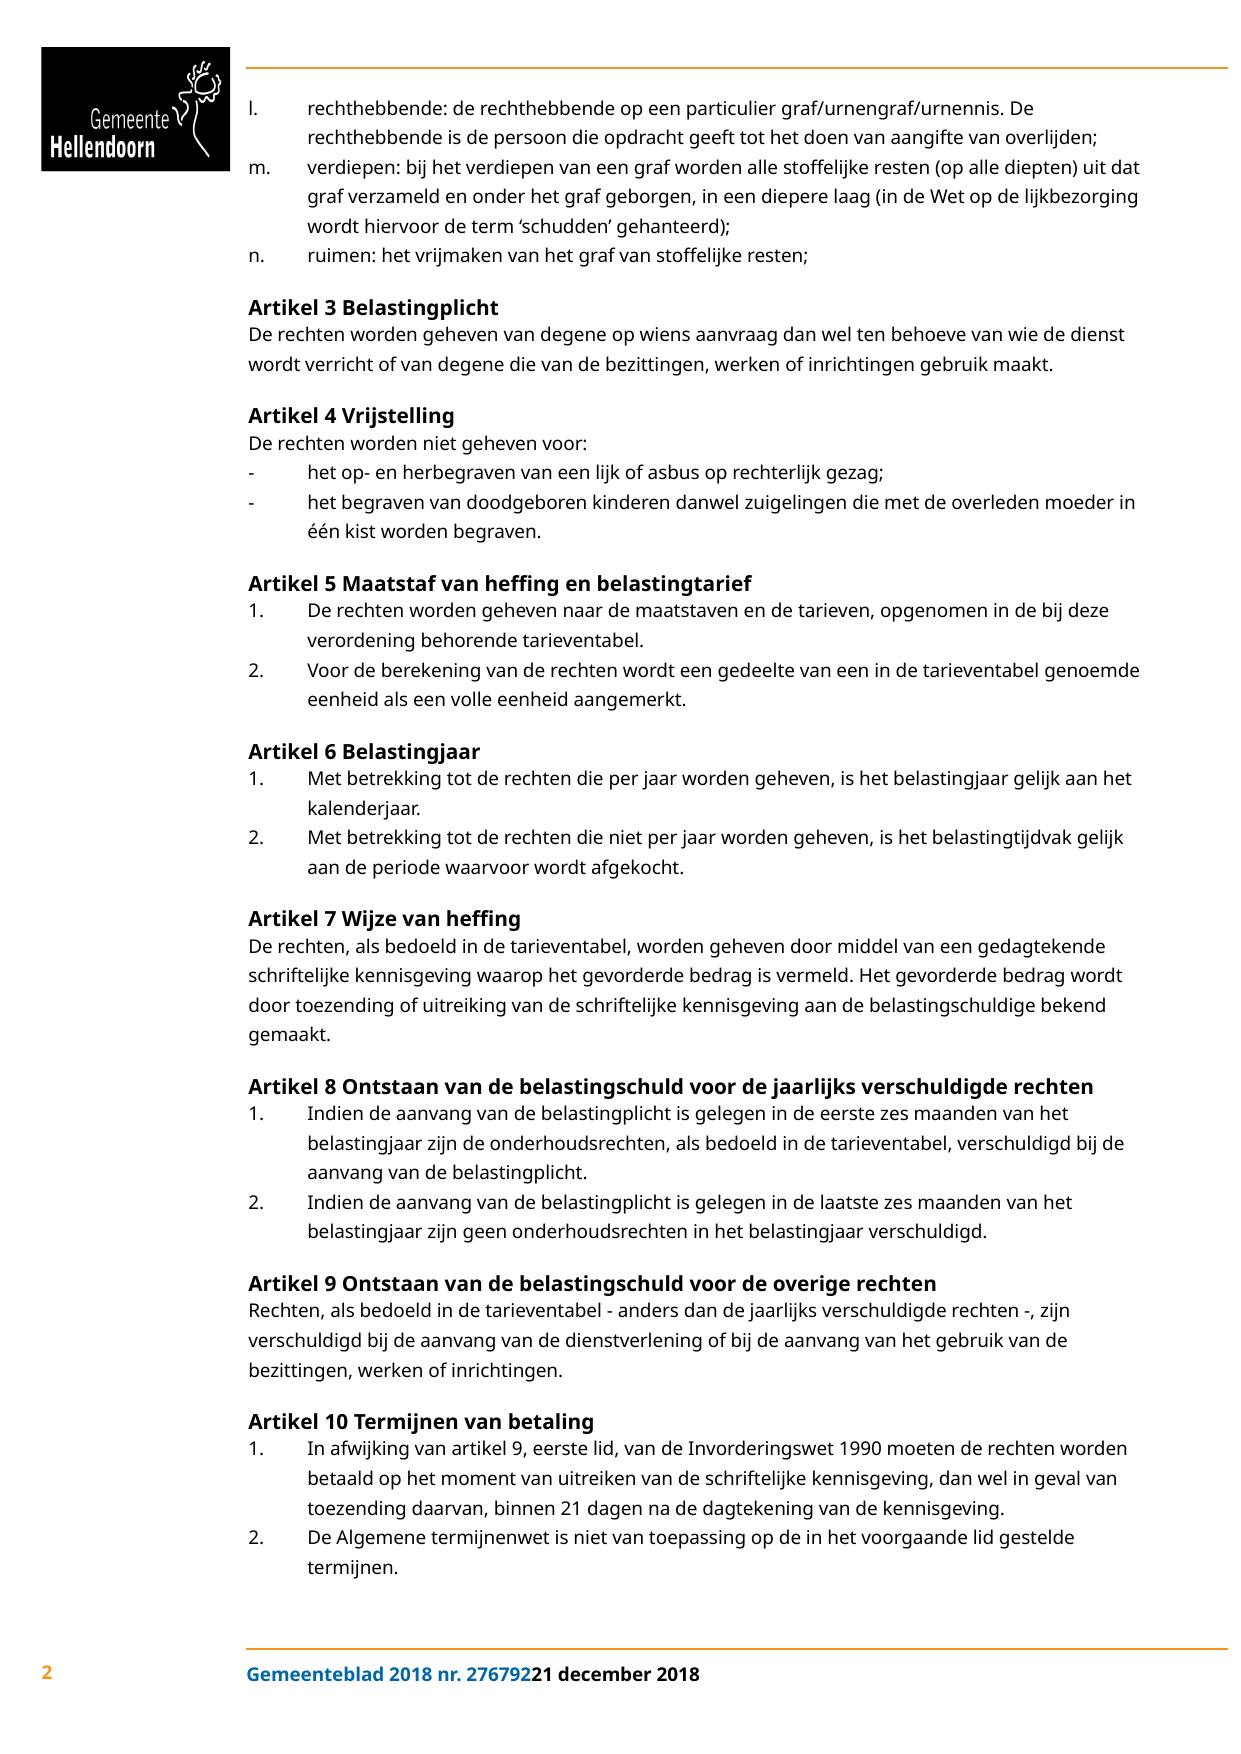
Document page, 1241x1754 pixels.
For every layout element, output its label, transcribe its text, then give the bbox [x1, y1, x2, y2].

text Artikel 10 Termijnen van betaling [248, 1407, 1152, 1436]
text De rechten, als bedoeld in de tarieventabel, worden geheven door middel van een gedagtekende schriftelijke kennisgeving waarop het gevorderde bedrag is vermeld. Het gevorderde bedrag wordt door toezending of uitreiking van de schriftelijke kennisgeving aan de belastingschuldige bekend gemaakt. [248, 933, 1152, 1047]
list De rechten worden geheven naar de maatstaven en de tarieven, opgenomen in de bij deze verordening behorende tarieventabel. [248, 598, 1152, 653]
text Artikel 4 Vrijstelling [248, 402, 1152, 430]
text Artikel 3 Belastingplicht [248, 293, 1152, 322]
list Met betrekking tot de rechten die per jaar worden geheven, is het belastingjaar gelijk aan het kalenderjaar. [248, 765, 1152, 821]
list In afwijking van artikel 9, eerste lid, van de Invorderingswet 1990 moeten de rechten worden betaald op het moment van uitreiken van de schriftelijke kennisgeving, dan wel in geval van toezending daarvan, binnen 21 dagen na de dagtekening van de kennisgeving. [248, 1436, 1152, 1521]
text De rechten worden niet geheven voor: [248, 430, 1152, 456]
list Voor de berekening van de rechten wordt een gedeelte van een in de tarieventabel genoemde eenheid als een volle eenheid aangemerkt. [248, 657, 1152, 712]
text Artikel 7 Wijze van heffing [248, 904, 1152, 933]
list Met betrekking tot de rechten die niet per jaar worden geheven, is het belastingtijdvak gelijk aan de periode waarvoor wordt afgekocht. [248, 824, 1152, 880]
text De rechten worden geheven van degene op wiens aanvraag dan wel ten behoeve van wie de dienst wordt verricht of van degene die van de bezittingen, werken of inrichtingen gebruik maakt. [248, 322, 1152, 377]
text Artikel 6 Belastingjaar [248, 737, 1152, 765]
list het op- en herbegraven van een lijk of asbus op rechterlijk gezag; [248, 459, 1152, 485]
list Indien de aanvang van de belastingplicht is gelegen in de eerste zes maanden van het belastingjaar zijn de onderhoudsrechten, als bedoeld in de tarieventabel, verschuldigd bij de aanvang van de belastingplicht. [248, 1100, 1152, 1185]
list ruimen: het vrijmaken van het graf van stoffelijke resten; [248, 243, 1152, 268]
list het begraven van doodgeboren kinderen danwel zuigelingen die met de overleden moeder in één kist worden begraven. [248, 489, 1152, 544]
list verdiepen: bij het verdiepen van een graf worden alle stoffelijke resten (op alle diepten) uit dat graf verzameld en onder het graf geborgen, in een diepere laag (in de Wet op de lijkbezorging wordt hiervoor de term ‘schudden’ gehanteerd); [248, 154, 1152, 239]
text Artikel 8 Ontstaan van de belastingschuld voor de jaarlijks verschuldigde rechten [248, 1072, 1152, 1100]
text Artikel 5 Maatstaf van heffing en belastingtarief [248, 569, 1152, 598]
list rechthebbende: de rechthebbende op een particulier graf/urnengraf/urnennis. De rechthebbende is de persoon die opdracht geeft tot het doen van aangifte van overlijden; [248, 95, 1152, 150]
picture [41, 47, 231, 172]
list De Algemene termijnenwet is niet van toepassing op de in het voorgaande lid gestelde termijnen. [248, 1524, 1152, 1580]
text Rechten, als bedoeld in de tarieventabel - anders dan de jaarlijks verschuldigde rechten -, zijn verschuldigd bij de aanvang van de dienstverlening of bij de aanvang van het gebruik van de bezittingen, werken of inrichtingen. [248, 1298, 1152, 1382]
text Artikel 9 Ontstaan van de belastingschuld voor de overige rechten [248, 1269, 1152, 1298]
list Indien de aanvang van de belastingplicht is gelegen in de laatste zes maanden van het belastingjaar zijn geen onderhoudsrechten in het belastingjaar verschuldigd. [248, 1189, 1152, 1244]
